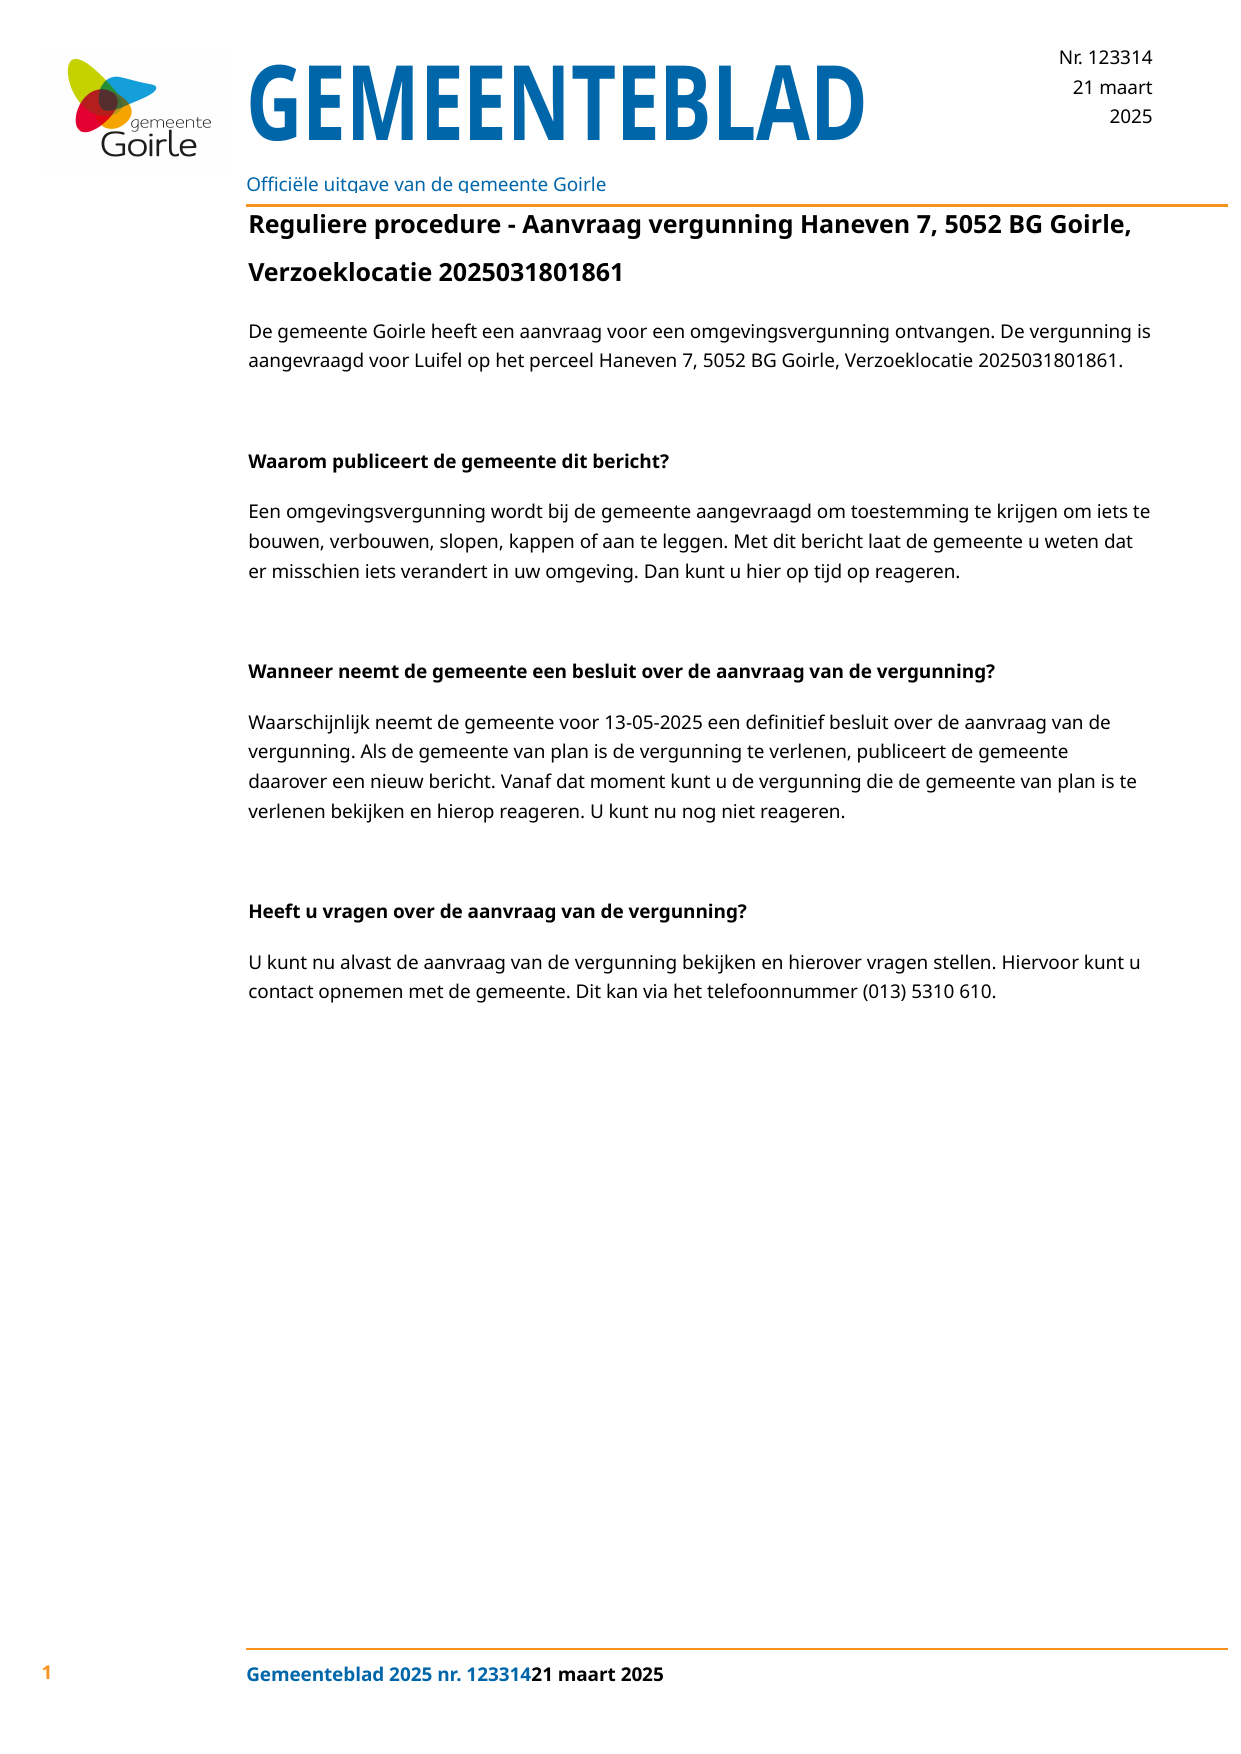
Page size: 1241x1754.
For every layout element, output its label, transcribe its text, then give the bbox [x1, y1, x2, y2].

text Een omgevingsvergunning wordt bij de gemeente aangevraagd om toestemming te krijgen om iets te bouwen, verbouwen, slopen, kappen of aan te leggen. Met dit bericht laat de gemeente u weten dat er misschien iets verandert in uw omgeving. Dan kunt u hier op tijd op reageren. [248, 499, 1152, 584]
text U kunt nu alvast de aanvraag van de vergunning bekijken en hierover vragen stellen. Hiervoor kunt u contact opnemen met de gemeente. Dit kan via het telefoonnummer (013) 5310 610. [248, 949, 1152, 1004]
text Wanneer neemt de gemeente een besluit over de aanvraag van de vergunning? [248, 659, 1152, 684]
text Reguliere procedure - Aanvraag vergunning Haneven 7, 5052 BG Goirle, Verzoeklocatie 2025031801861 [248, 207, 1152, 288]
text Heeft u vragen over de aanvraag van de vergunning? [248, 899, 1152, 924]
picture [41, 47, 231, 172]
text Waarschijnlijk neemt de gemeente voor 13-05-2025 een definitief besluit over de aanvraag van de vergunning. Als de gemeente van plan is de vergunning te verlenen, publiceert de gemeente daarover een nieuw bericht. Vanaf dat moment kunt u de vergunning die de gemeente van plan is te verlenen bekijken en hierop reageren. U kunt nu nog niet reageren. [248, 709, 1152, 824]
text Waarom publiceert de gemeente dit bericht? [248, 448, 1152, 474]
text De gemeente Goirle heeft een aanvraag voor een omgevingsvergunning ontvangen. De vergunning is aangevraagd voor Luifel op het perceel Haneven 7, 5052 BG Goirle, Verzoeklocatie 2025031801861. [248, 318, 1152, 373]
